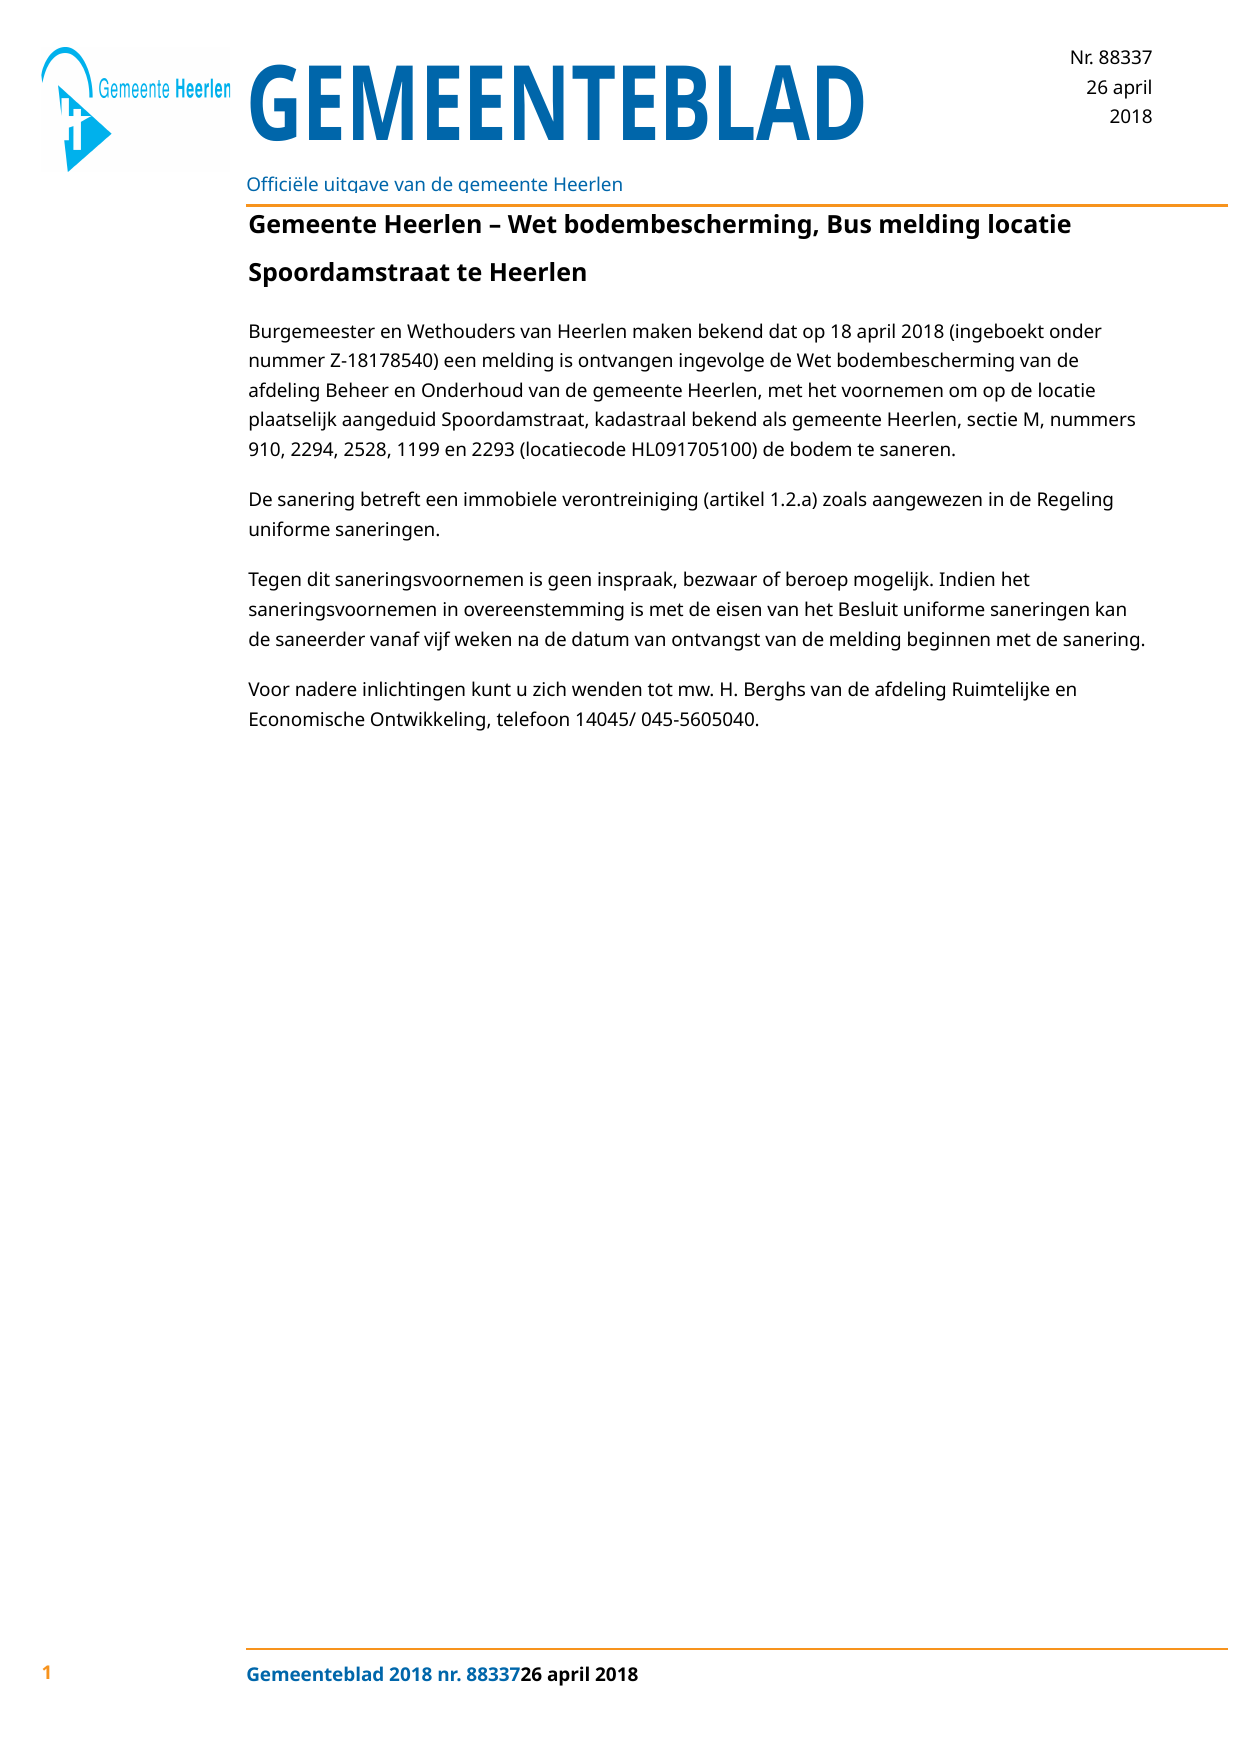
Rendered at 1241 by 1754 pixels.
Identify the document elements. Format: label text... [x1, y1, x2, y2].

text Tegen dit saneringsvoornemen is geen inspraak, bezwaar of beroep mogelijk. Indien het saneringsvoornemen in overeenstemming is met de eisen van het Besluit uniforme saneringen kan de saneerder vanaf vijf weken na de datum van ontvangst van de melding beginnen met de sanering. [248, 567, 1152, 652]
text Burgemeester en Wethouders van Heerlen maken bekend dat op 18 april 2018 (ingeboekt onder nummer Z-18178540) een melding is ontvangen ingevolge de Wet bodembescherming van de afdeling Beheer en Onderhoud van de gemeente Heerlen, met het voornemen om op de locatie plaatselijk aangeduid Spoordamstraat, kadastraal bekend als gemeente Heerlen, sectie M, nummers 910, 2294, 2528, 1199 en 2293 (locatiecode HL091705100) de bodem te saneren. [248, 318, 1152, 462]
text Voor nadere inlichtingen kunt u zich wenden tot mw. H. Berghs van de afdeling Ruimtelijke en Economische Ontwikkeling, telefoon 14045/ 045-5605040. [248, 676, 1152, 732]
picture [41, 47, 58, 70]
text De sanering betreft een immobiele verontreiniging (artikel 1.2.a) zoals aangewezen in de Regeling uniforme saneringen. [248, 487, 1152, 542]
text Gemeente Heerlen – Wet bodembescherming, Bus melding locatie Spoordamstraat te Heerlen [248, 207, 1152, 288]
picture [41, 47, 231, 172]
